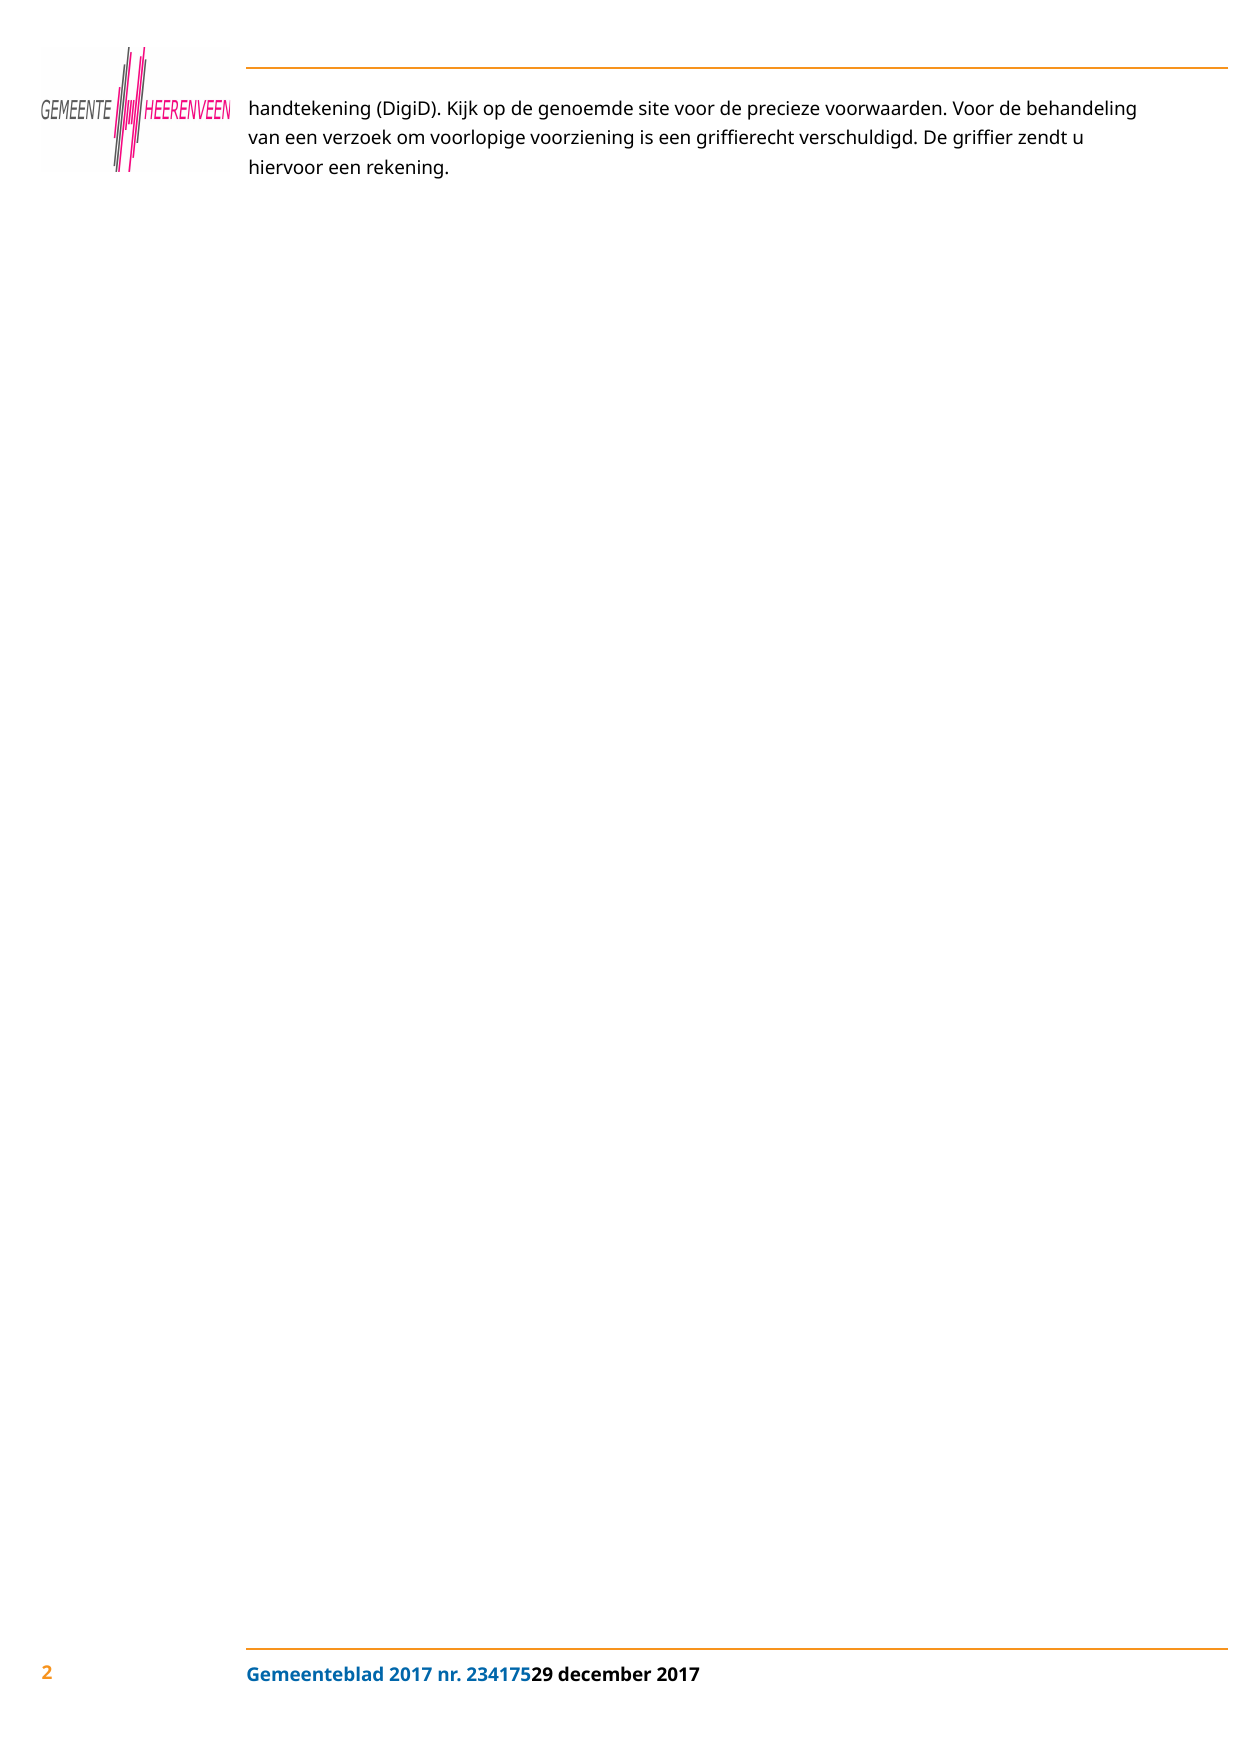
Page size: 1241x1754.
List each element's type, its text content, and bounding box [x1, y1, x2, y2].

picture [41, 47, 231, 172]
text handtekening (DigiD). Kijk op de genoemde site voor de precieze voorwaarden. Voor de behandeling van een verzoek om voorlopige voorziening is een griffierecht verschuldigd. De griffier zendt u hiervoor een rekening. [248, 95, 1152, 180]
